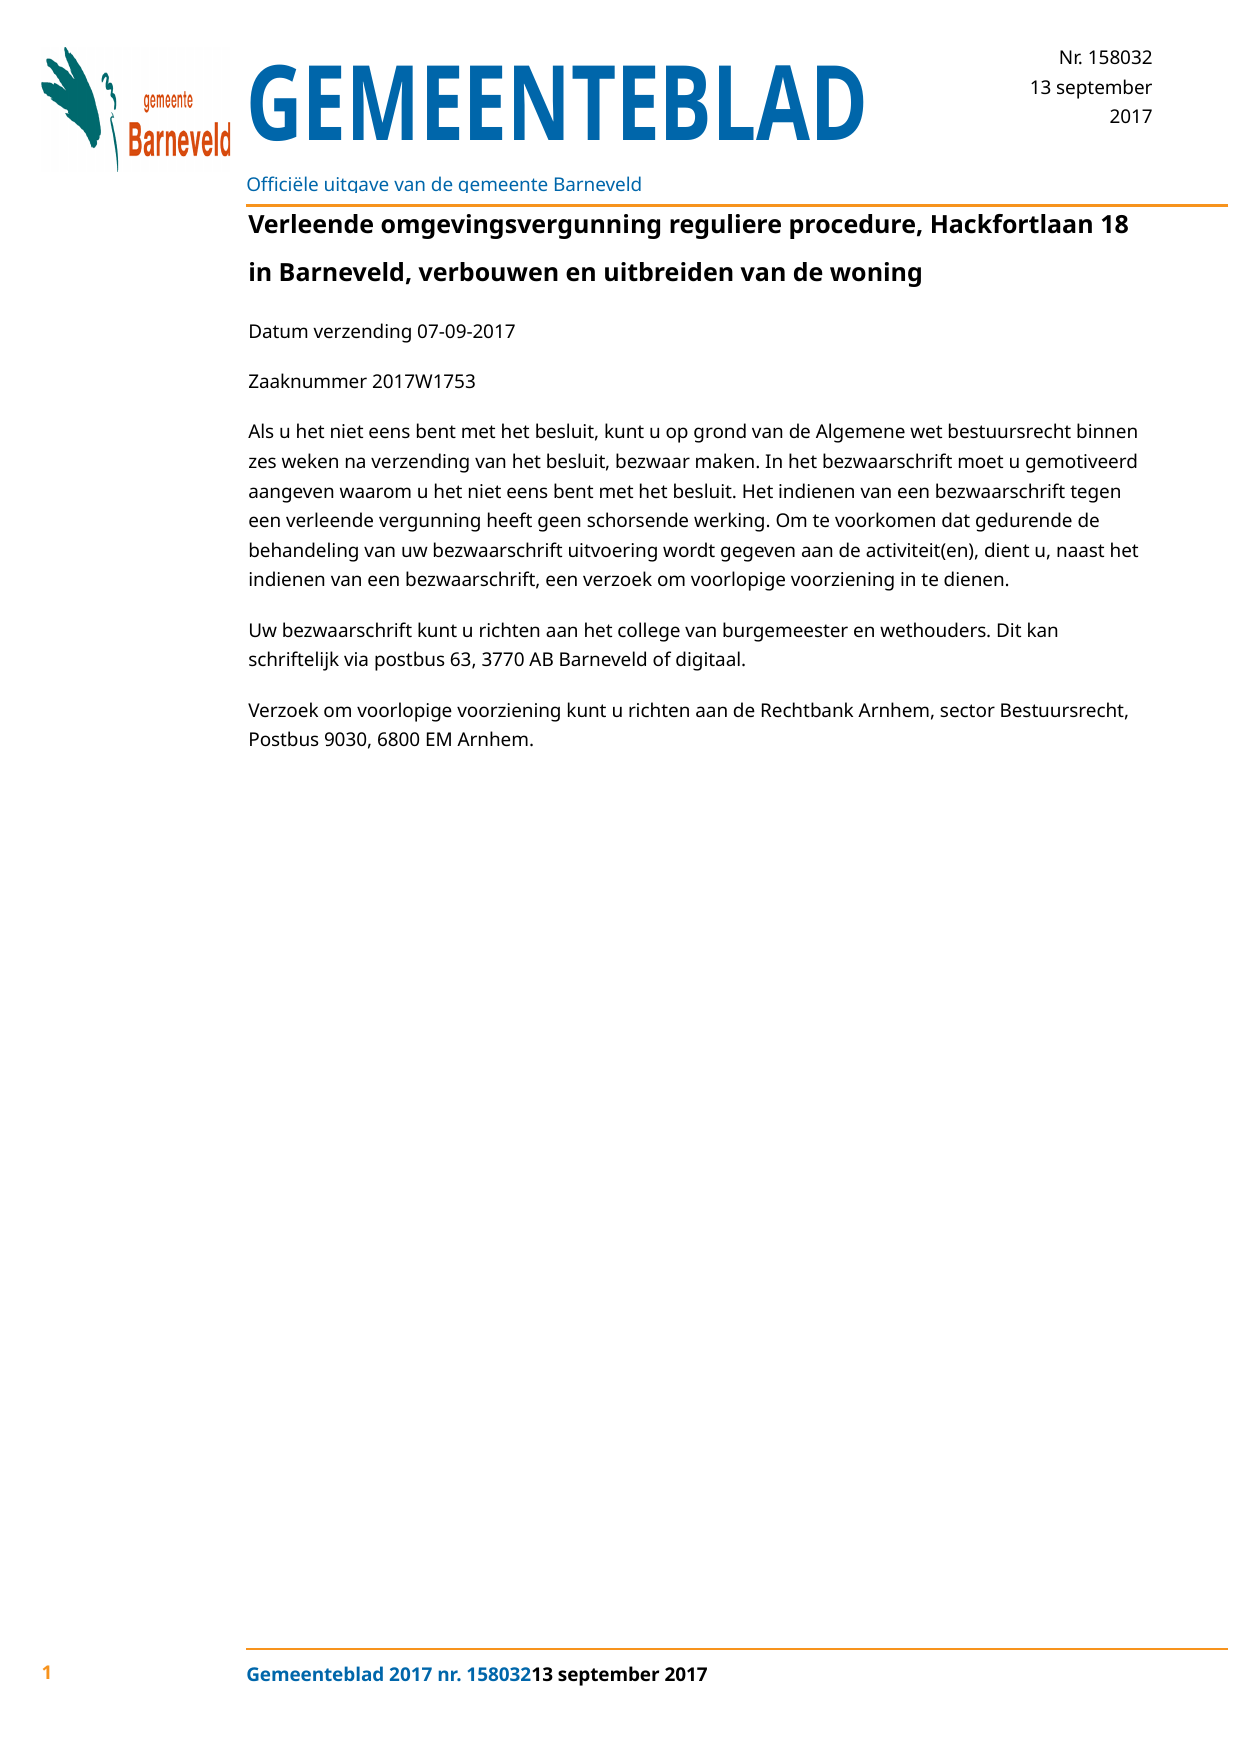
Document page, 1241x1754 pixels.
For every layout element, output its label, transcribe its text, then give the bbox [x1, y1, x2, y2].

picture [41, 47, 231, 172]
text Uw bezwaarschrift kunt u richten aan het college van burgemeester en wethouders. Dit kan schriftelijk via postbus 63, 3770 AB Barneveld of digitaal. [248, 617, 1152, 672]
text Als u het niet eens bent met het besluit, kunt u op grond van de Algemene wet bestuursrecht binnen zes weken na verzending van het besluit, bezwaar maken. In het bezwaarschrift moet u gemotiveerd aangeven waarom u het niet eens bent met het besluit. Het indienen van een bezwaarschrift tegen een verleende vergunning heeft geen schorsende werking. Om te voorkomen dat gedurende de behandeling van uw bezwaarschrift uitvoering wordt gegeven aan de activiteit(en), dient u, naast het indienen van een bezwaarschrift, een verzoek om voorlopige voorziening in te dienen. [248, 419, 1152, 592]
text Verleende omgevingsvergunning reguliere procedure, Hackfortlaan 18 in Barneveld, verbouwen en uitbreiden van de woning [248, 207, 1152, 288]
text Zaaknummer 2017W1753 [248, 368, 1152, 394]
text Verzoek om voorlopige voorziening kunt u richten aan de Rechtbank Arnhem, sector Bestuursrecht, Postbus 9030, 6800 EM Arnhem. [248, 697, 1152, 752]
text Datum verzending 07-09-2017 [248, 318, 1152, 344]
